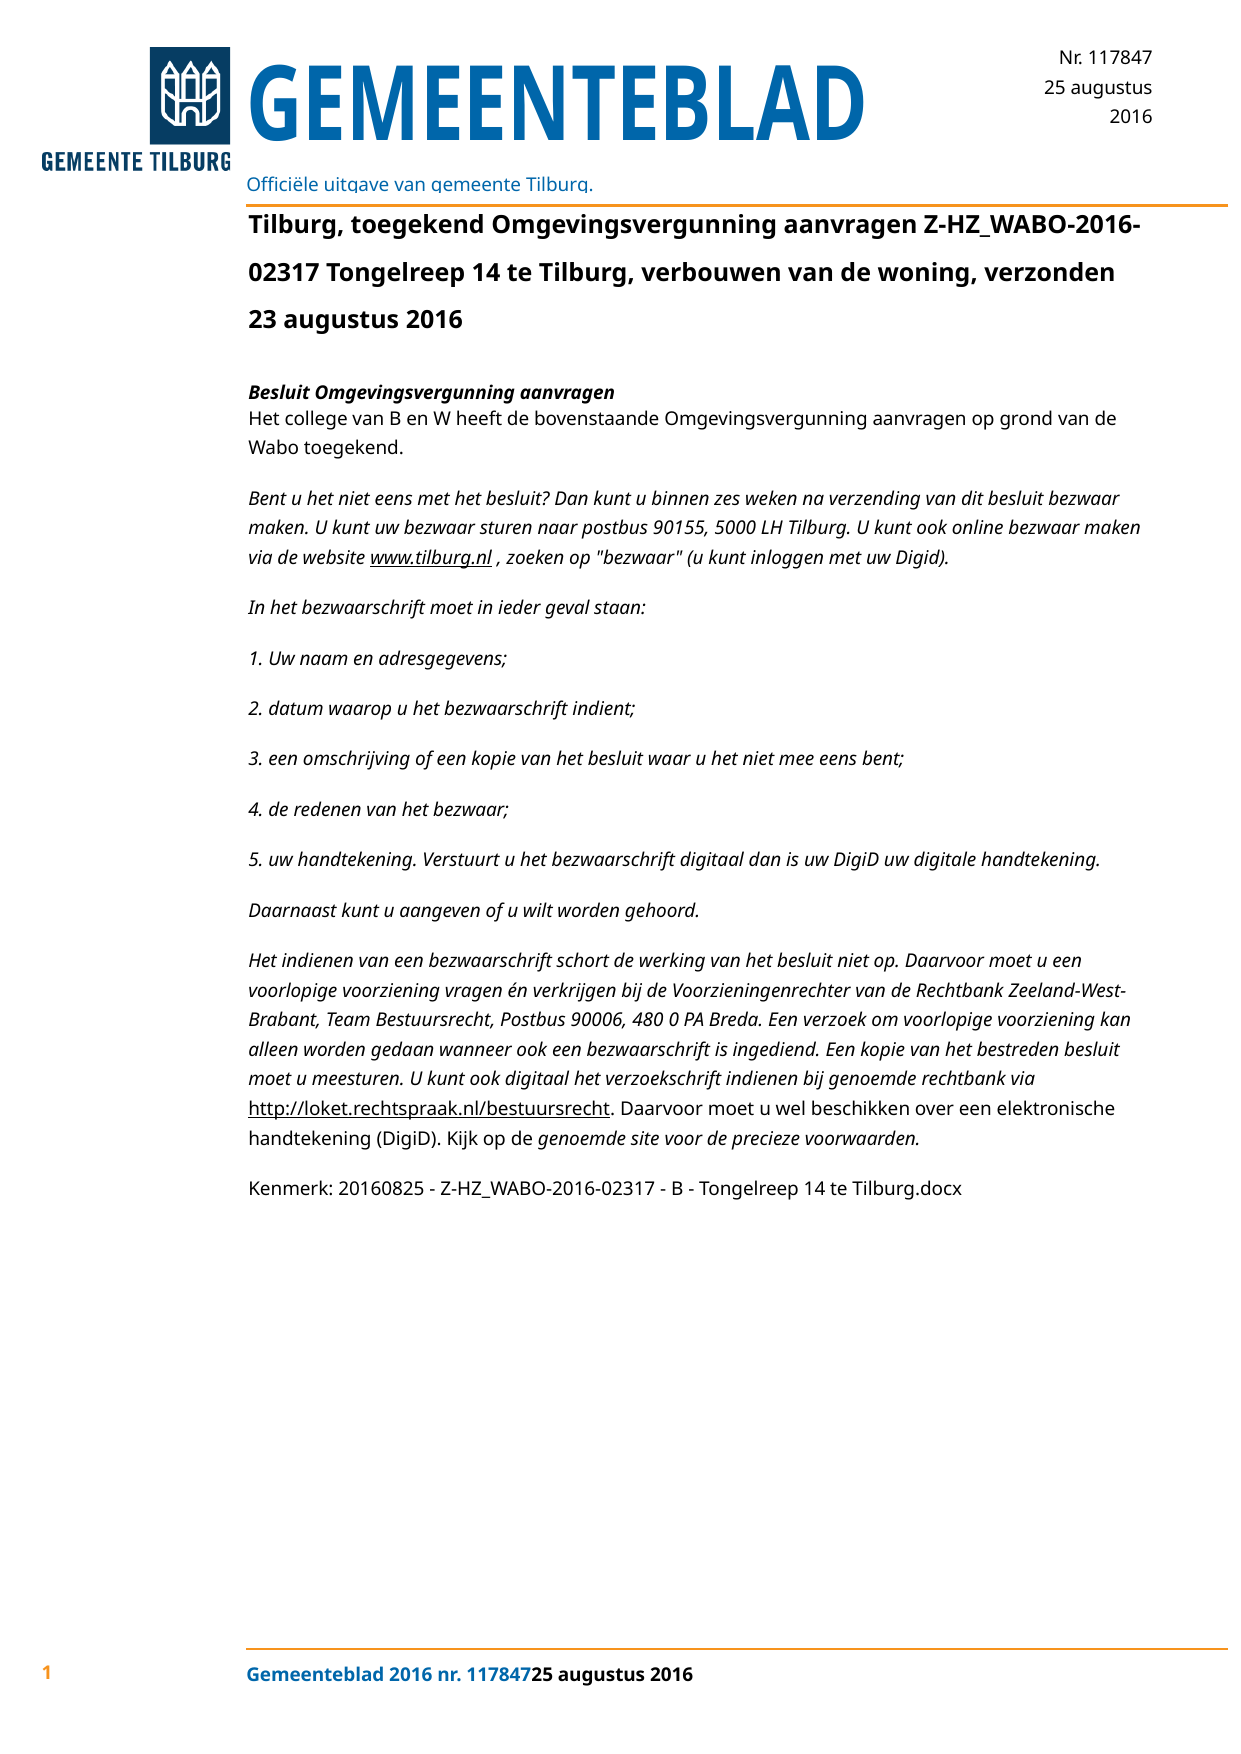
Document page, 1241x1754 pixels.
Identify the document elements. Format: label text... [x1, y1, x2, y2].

text Het indienen van een bezwaarschrift schort de werking van het besluit niet op. Daarvoor moet u een voorlopige voorziening vragen én verkrijgen bij de Voorzieningenrechter van de Rechtbank Zeeland-West-Brabant, Team Bestuursrecht, Postbus 90006, 480 0 PA Breda. Een verzoek om voorlopige voorziening kan alleen worden gedaan wanneer ook een bezwaarschrift is ingediend. Een kopie van het bestreden besluit moet u meesturen. U kunt ook digitaal het verzoekschrift indienen bij genoemde rechtbank via http://loket.rechtspraak.nl/bestuursrecht. Daarvoor moet u wel beschikken over een elektronische handtekening (DigiD). Kijk op de genoemde site voor de precieze voorwaarden. [248, 947, 1152, 1151]
text 2. datum waarop u het bezwaarschrift indient; [248, 695, 1152, 721]
text 3. een omschrijving of een kopie van het besluit waar u het niet mee eens bent; [248, 746, 1152, 771]
text Bent u het niet eens met het besluit? Dan kunt u binnen zes weken na verzending van dit besluit bezwaar maken. U kunt uw bezwaar sturen naar postbus 90155, 5000 LH Tilburg. U kunt ook online bezwaar maken via de website www.tilburg.nl , zoeken op "bezwaar" (u kunt inloggen met uw Digid). [248, 485, 1152, 570]
text 1. Uw naam en adresgegevens; [248, 645, 1152, 671]
text 5. uw handtekening. Verstuurt u het bezwaarschrift digitaal dan is uw DigiD uw digitale handtekening. [248, 846, 1152, 872]
text Kenmerk: 20160825 - Z-HZ_WABO-2016-02317 - B - Tongelreep 14 te Tilburg.docx [248, 1175, 1152, 1201]
text Tilburg, toegekend Omgevingsvergunning aanvragen Z-HZ_WABO-2016-02317 Tongelreep 14 te Tilburg, verbouwen van de woning, verzonden 23 augustus 2016 [248, 207, 1152, 336]
text Het college van B en W heeft de bovenstaande Omgevingsvergunning aanvragen op grond van de Wabo toegekend. [248, 405, 1152, 460]
text 4. de redenen van het bezwaar; [248, 796, 1152, 822]
text Besluit Omgevingsvergunning aanvragen [248, 379, 1152, 405]
text Daarnaast kunt u aangeven of u wilt worden gehoord. [248, 897, 1152, 923]
picture [41, 47, 231, 172]
text In het bezwaarschrift moet in ieder geval staan: [248, 594, 1152, 620]
